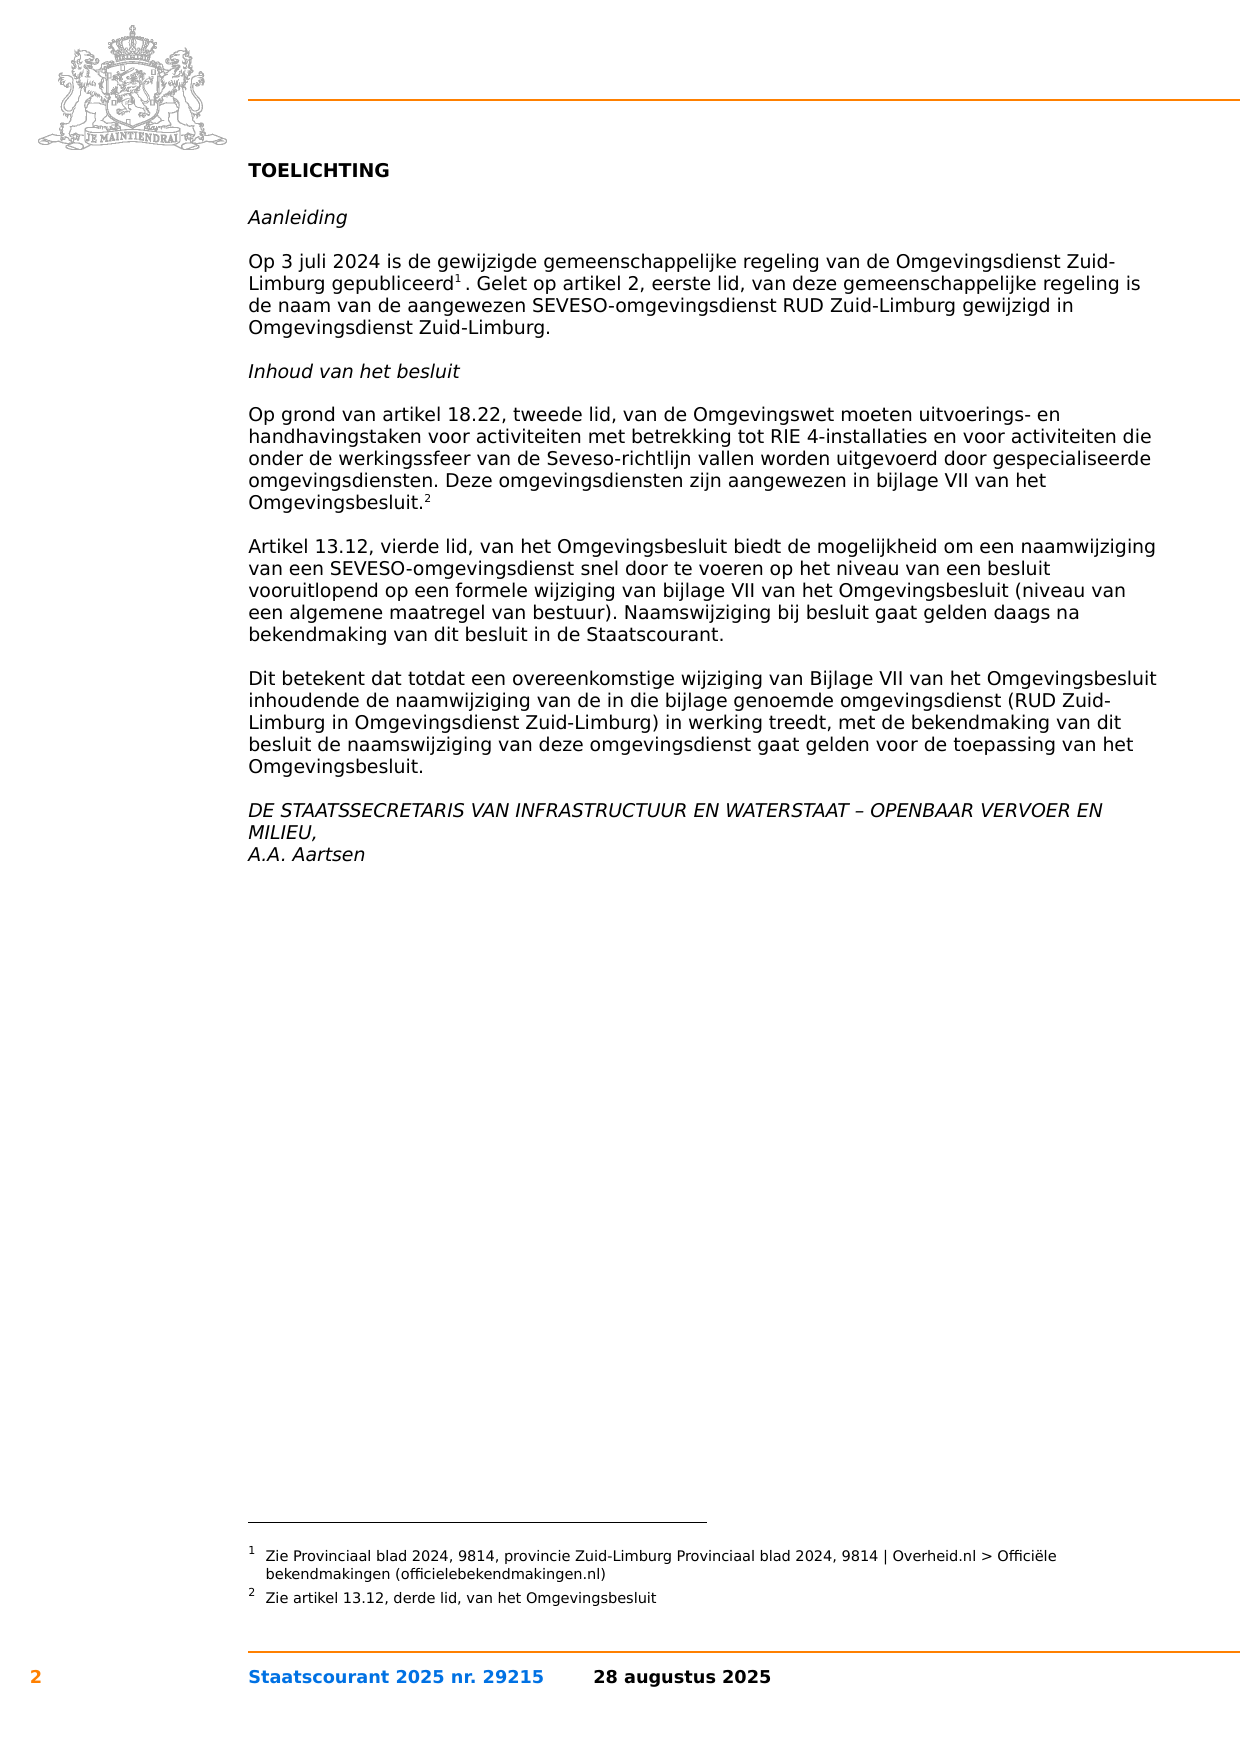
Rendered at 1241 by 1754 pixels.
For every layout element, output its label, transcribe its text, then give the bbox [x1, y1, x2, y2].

text Op 3 juli 2024 is de gewijzigde gemeenschappelijke regeling van de Omgevingsdienst Zuid-Limburg gepubliceerd. Gelet op artikel 2, eerste lid, van deze gemeenschappelijke regeling is de naam van de aangewezen SEVESO-omgevingsdienst RUD Zuid-Limburg gewijzigd in Omgevingsdienst Zuid-Limburg. [248, 251, 1163, 339]
text DE STAATSSECRETARIS VAN INFRASTRUCTUUR EN WATERSTAAT – OPENBAAR VERVOER EN MILIEU, A.A. Aartsen [248, 800, 1163, 866]
text Op grond van artikel 18.22, tweede lid, van de Omgevingswet moeten uitvoerings- en handhavingstaken voor activiteiten met betrekking tot RIE 4-installaties en voor activiteiten die onder de werkingssfeer van de Seveso-richtlijn vallen worden uitgevoerd door gespecialiseerde omgevingsdiensten. Deze omgevingsdiensten zijn aangewezen in bijlage VII van het Omgevingsbesluit. [248, 404, 1163, 514]
text Dit betekent dat totdat een overeenkomstige wijziging van Bijlage VII van het Omgevingsbesluit inhoudende de naamwijziging van de in die bijlage genoemde omgevingsdienst (RUD Zuid-Limburg in Omgevingsdienst Zuid-Limburg) in werking treedt, met de bekendmaking van dit besluit de naamswijziging van deze omgevingsdienst gaat gelden voor de toepassing van het Omgevingsbesluit. [248, 668, 1163, 778]
subtitle Aanleiding [248, 207, 1163, 229]
picture [38, 25, 227, 150]
subtitle TOELICHTING [248, 160, 1163, 182]
text Artikel 13.12, vierde lid, van het Omgevingsbesluit biedt de mogelijkheid om een naamwijziging van een SEVESO-omgevingsdienst snel door te voeren op het niveau van een besluit vooruitlopend op een formele wijziging van bijlage VII van het Omgevingsbesluit (niveau van een algemene maatregel van bestuur). Naamswijziging bij besluit gaat gelden daags na bekendmaking van dit besluit in de Staatscourant. [248, 536, 1163, 646]
subtitle Inhoud van het besluit [248, 361, 1163, 382]
text Zie artikel 13.12, derde lid, van het Omgevingsbesluit [248, 1586, 1163, 1608]
text Zie Provinciaal blad 2024, 9814, provincie Zuid-Limburg Provinciaal blad 2024, 9814 | Overheid.nl > Officiële bekendmakingen (officielebekendmakingen.nl) [248, 1544, 1163, 1583]
